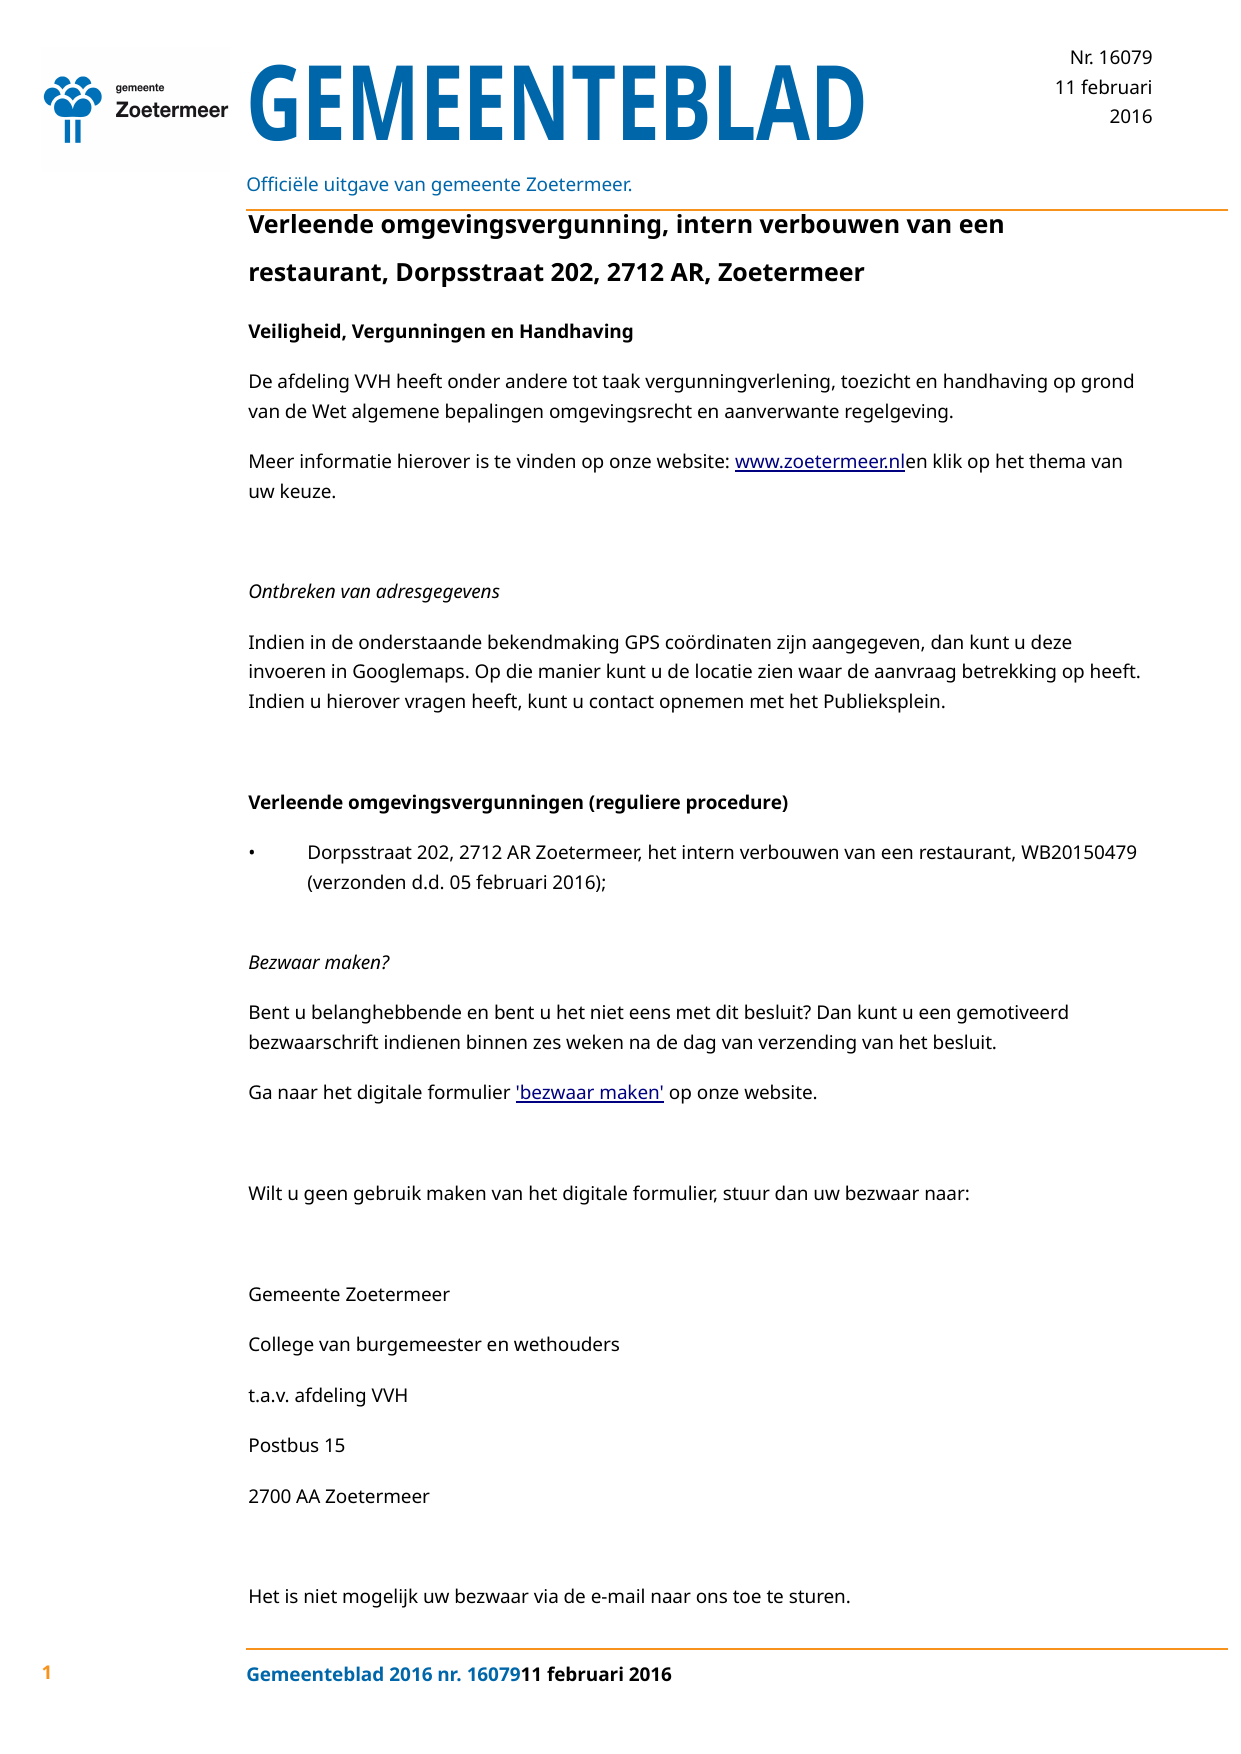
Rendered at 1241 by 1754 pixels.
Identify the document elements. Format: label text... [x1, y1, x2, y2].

text Postbus 15 [248, 1432, 1152, 1458]
text t.a.v. afdeling VVH [248, 1382, 1152, 1408]
text College van burgemeester en wethouders [248, 1332, 1152, 1357]
text Bezwaar maken? [248, 949, 1152, 975]
text Ga naar het digitale formulier 'bezwaar maken' op onze website. [248, 1079, 1152, 1105]
text 2700 AA Zoetermeer [248, 1483, 1152, 1509]
text Verleende omgevingsvergunning, intern verbouwen van een restaurant, Dorpsstraat 202, 2712 AR, Zoetermeer [248, 211, 1152, 288]
text Bent u belanghebbende en bent u het niet eens met dit besluit? Dan kunt u een gemotiveerd bezwaarschrift indienen binnen zes weken na de dag van verzending van het besluit. [248, 999, 1152, 1055]
text Veiligheid, Vergunningen en Handhaving [248, 318, 1152, 344]
text Meer informatie hierover is te vinden op onze website: www.zoetermeer.nlen klik op het thema van uw keuze. [248, 448, 1152, 504]
picture [41, 47, 231, 172]
text Het is niet mogelijk uw bezwaar via de e-mail naar ons toe te sturen. [248, 1584, 1152, 1609]
text Gemeente Zoetermeer [248, 1281, 1152, 1307]
list Dorpsstraat 202, 2712 AR Zoetermeer, het intern verbouwen van een restaurant, WB20150479 (verzonden d.d. 05 februari 2016); [248, 839, 1152, 895]
text De afdeling VVH heeft onder andere tot taak vergunningverlening, toezicht en handhaving op grond van de Wet algemene bepalingen omgevingsrecht en aanverwante regelgeving. [248, 368, 1152, 424]
text Ontbreken van adresgegevens [248, 579, 1152, 604]
text Verleende omgevingsvergunningen (reguliere procedure) [248, 789, 1152, 815]
text Indien in de onderstaande bekendmaking GPS coördinaten zijn aangegeven, dan kunt u deze invoeren in Googlemaps. Op die manier kunt u de locatie zien waar de aanvraag betrekking op heeft. Indien u hierover vragen heeft, kunt u contact opnemen met het Publieksplein. [248, 629, 1152, 714]
text Wilt u geen gebruik maken van het digitale formulier, stuur dan uw bezwaar naar: [248, 1180, 1152, 1206]
